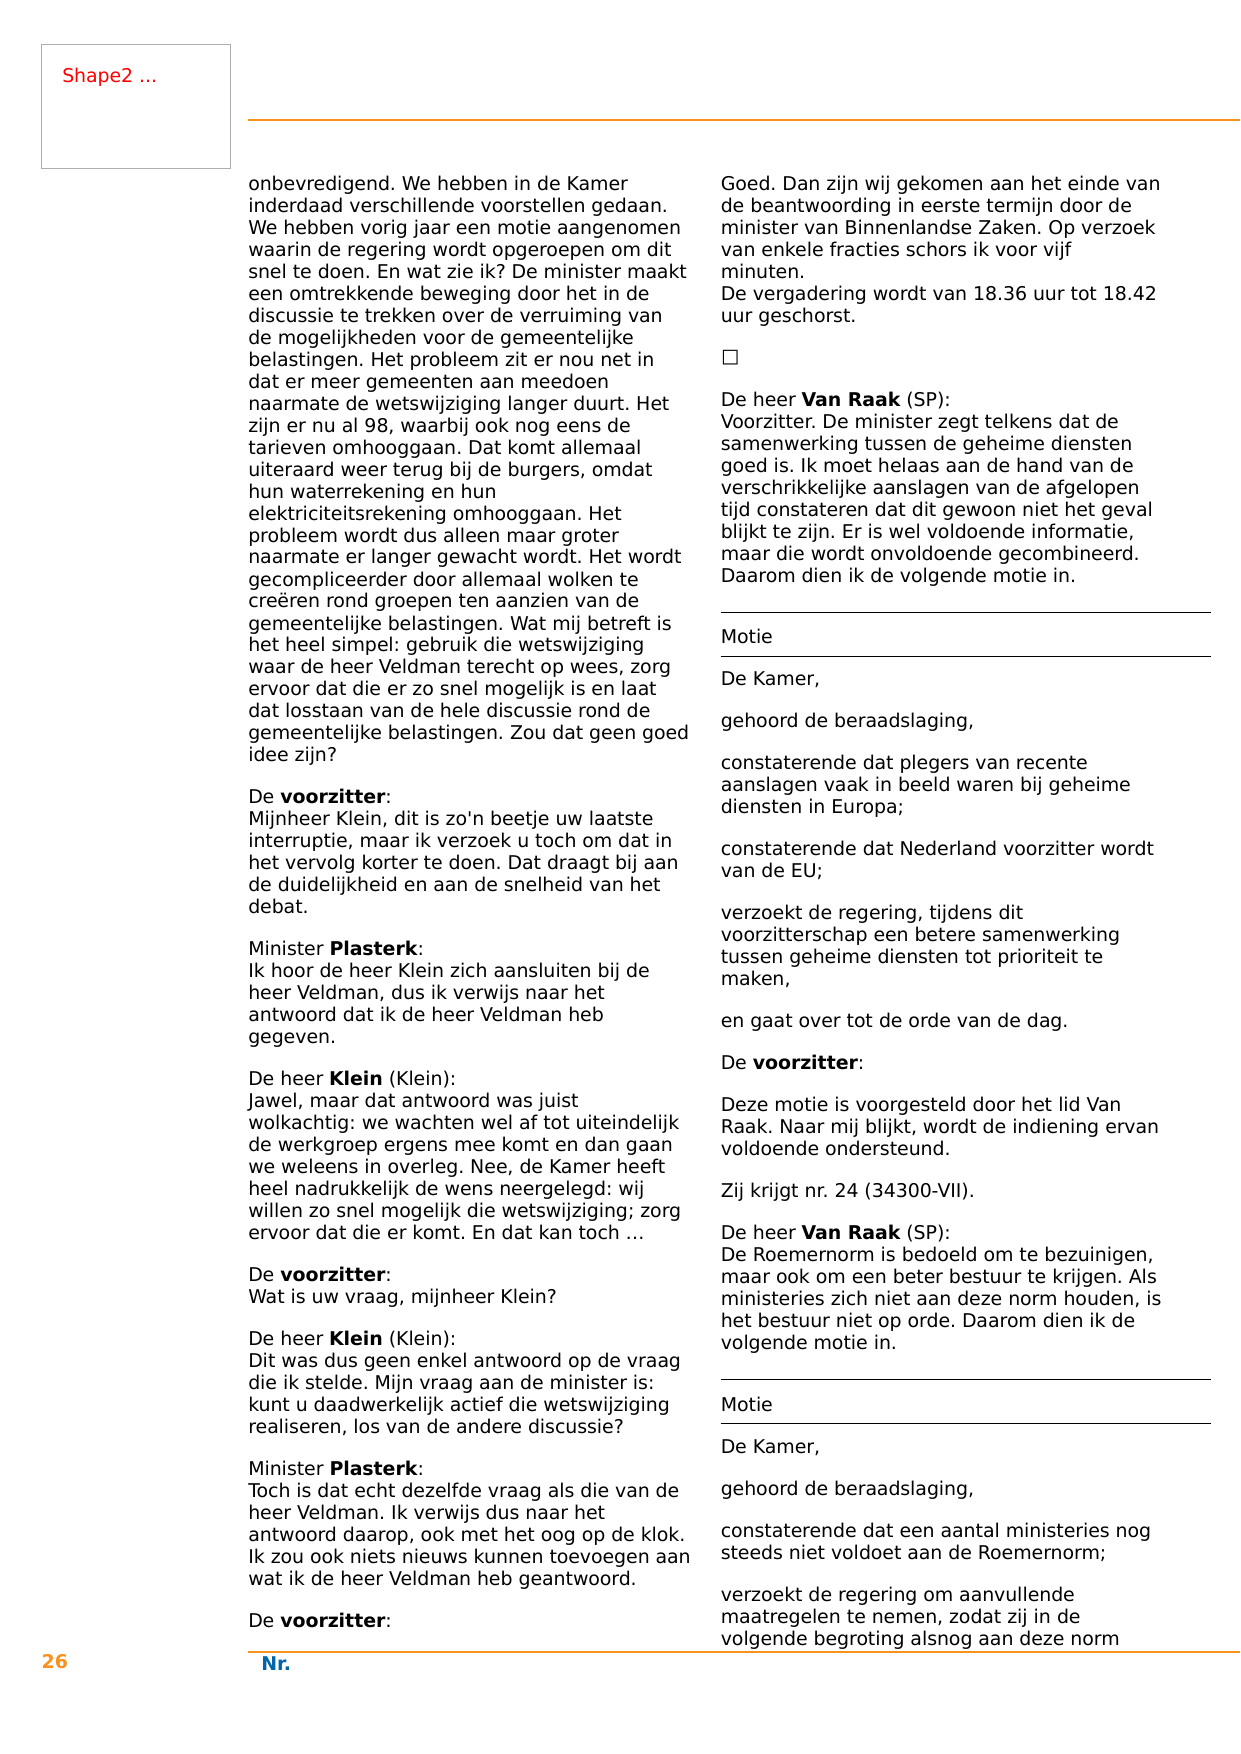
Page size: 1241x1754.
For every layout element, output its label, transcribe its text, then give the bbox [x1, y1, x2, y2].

text Motie [721, 626, 1163, 648]
text constaterende dat een aantal ministeries nog steeds niet voldoet aan de Roemernorm; [721, 1520, 1163, 1564]
text De heer Klein (Klein): [248, 1328, 691, 1350]
text onbevredigend. We hebben in de Kamer inderdaad verschillende voorstellen gedaan. We hebben vorig jaar een motie aangenomen waarin de regering wordt opgeroepen om dit snel te doen. En wat zie ik? De minister maakt een omtrekkende beweging door het in de discussie te trekken over de verruiming van de mogelijkheden voor de gemeentelijke belastingen. Het probleem zit er nou net in dat er meer gemeenten aan meedoen naarmate de wetswijziging langer duurt. Het zijn er nu al 98, waarbij ook nog eens de tarieven omhooggaan. Dat komt allemaal uiteraard weer terug bij de burgers, omdat hun waterrekening en hun elektriciteitsrekening omhooggaan. Het probleem wordt dus alleen maar groter naarmate er langer gewacht wordt. Het wordt gecompliceerder door allemaal wolken te creëren rond groepen ten aanzien van de gemeentelijke belastingen. Wat mij betreft is het heel simpel: gebruik die wetswijziging waar de heer Veldman terecht op wees, zorg ervoor dat die er zo snel mogelijk is en laat dat losstaan van de hele discussie rond de gemeentelijke belastingen. Zou dat geen goed idee zijn? [248, 173, 691, 766]
text ⬜ [721, 347, 1163, 369]
text Mijnheer Klein, dit is zo'n beetje uw laatste interruptie, maar ik verzoek u toch om dat in het vervolg korter te doen. Dat draagt bij aan de duidelijkheid en aan de snelheid van het debat. [248, 808, 691, 918]
text De Kamer, [721, 1436, 1163, 1458]
text en gaat over tot de orde van de dag. [721, 1010, 1163, 1032]
text verzoekt de regering om aanvullende maatregelen te nemen, zodat zij in de volgende begroting alsnog aan deze norm [721, 1584, 1163, 1649]
text Motie [721, 1394, 1163, 1416]
text gehoord de beraadslaging, [721, 710, 1163, 732]
text De heer Van Raak (SP): [721, 1222, 1163, 1244]
text Voorzitter. De minister zegt telkens dat de samenwerking tussen de geheime diensten goed is. Ik moet helaas aan de hand van de verschrikkelijke aanslagen van de afgelopen tijd constateren dat dit gewoon niet het geval blijkt te zijn. Er is wel voldoende informatie, maar die wordt onvoldoende gecombineerd. Daarom dien ik de volgende motie in. [721, 411, 1163, 586]
text Wat is uw vraag, mijnheer Klein? [248, 1286, 691, 1308]
text gehoord de beraadslaging, [721, 1478, 1163, 1500]
text De Kamer, [721, 668, 1163, 690]
text De Roemernorm is bedoeld om te bezuinigen, maar ook om een beter bestuur te krijgen. Als ministeries zich niet aan deze norm houden, is het bestuur niet op orde. Daarom dien ik de volgende motie in. [721, 1244, 1163, 1354]
text Jawel, maar dat antwoord was juist wolkachtig: we wachten wel af tot uiteindelijk de werkgroep ergens mee komt en dan gaan we weleens in overleg. Nee, de Kamer heeft heel nadrukkelijk de wens neergelegd: wij willen zo snel mogelijk die wetswijziging; zorg ervoor dat die er komt. En dat kan toch … [248, 1090, 691, 1244]
text constaterende dat plegers van recente aanslagen vaak in beeld waren bij geheime diensten in Europa; [721, 752, 1163, 818]
text De voorzitter: [721, 1052, 1163, 1074]
text De voorzitter: [248, 1264, 691, 1286]
text De voorzitter: [248, 786, 691, 808]
text Minister Plasterk: [248, 938, 691, 960]
text Goed. Dan zijn wij gekomen aan het einde van de beantwoording in eerste termijn door de minister van Binnenlandse Zaken. Op verzoek van enkele fracties schors ik voor vijf minuten. [721, 173, 1163, 283]
text De voorzitter: [248, 1609, 691, 1632]
text Deze motie is voorgesteld door het lid Van Raak. Naar mij blijkt, wordt de indiening ervan voldoende ondersteund. [721, 1094, 1163, 1160]
text De heer Klein (Klein): [248, 1068, 691, 1090]
text De vergadering wordt van 18.36 uur tot 18.42 uur geschorst. [721, 283, 1163, 327]
text Dit was dus geen enkel antwoord op de vraag die ik stelde. Mijn vraag aan de minister is: kunt u daadwerkelijk actief die wetswijziging realiseren, los van de andere discussie? [248, 1350, 691, 1438]
text constaterende dat Nederland voorzitter wordt van de EU; [721, 838, 1163, 882]
text verzoekt de regering, tijdens dit voorzitterschap een betere samenwerking tussen geheime diensten tot prioriteit te maken, [721, 902, 1163, 990]
text Ik hoor de heer Klein zich aansluiten bij de heer Veldman, dus ik verwijs naar het antwoord dat ik de heer Veldman heb gegeven. [248, 960, 691, 1048]
text Toch is dat echt dezelfde vraag als die van de heer Veldman. Ik verwijs dus naar het antwoord daarop, ook met het oog op de klok. Ik zou ook niets nieuws kunnen toevoegen aan wat ik de heer Veldman heb geantwoord. [248, 1480, 691, 1589]
text De heer Van Raak (SP): [721, 389, 1163, 411]
text Minister Plasterk: [248, 1458, 691, 1480]
text Zij krijgt nr. 24 (34300-VII). [721, 1180, 1163, 1202]
